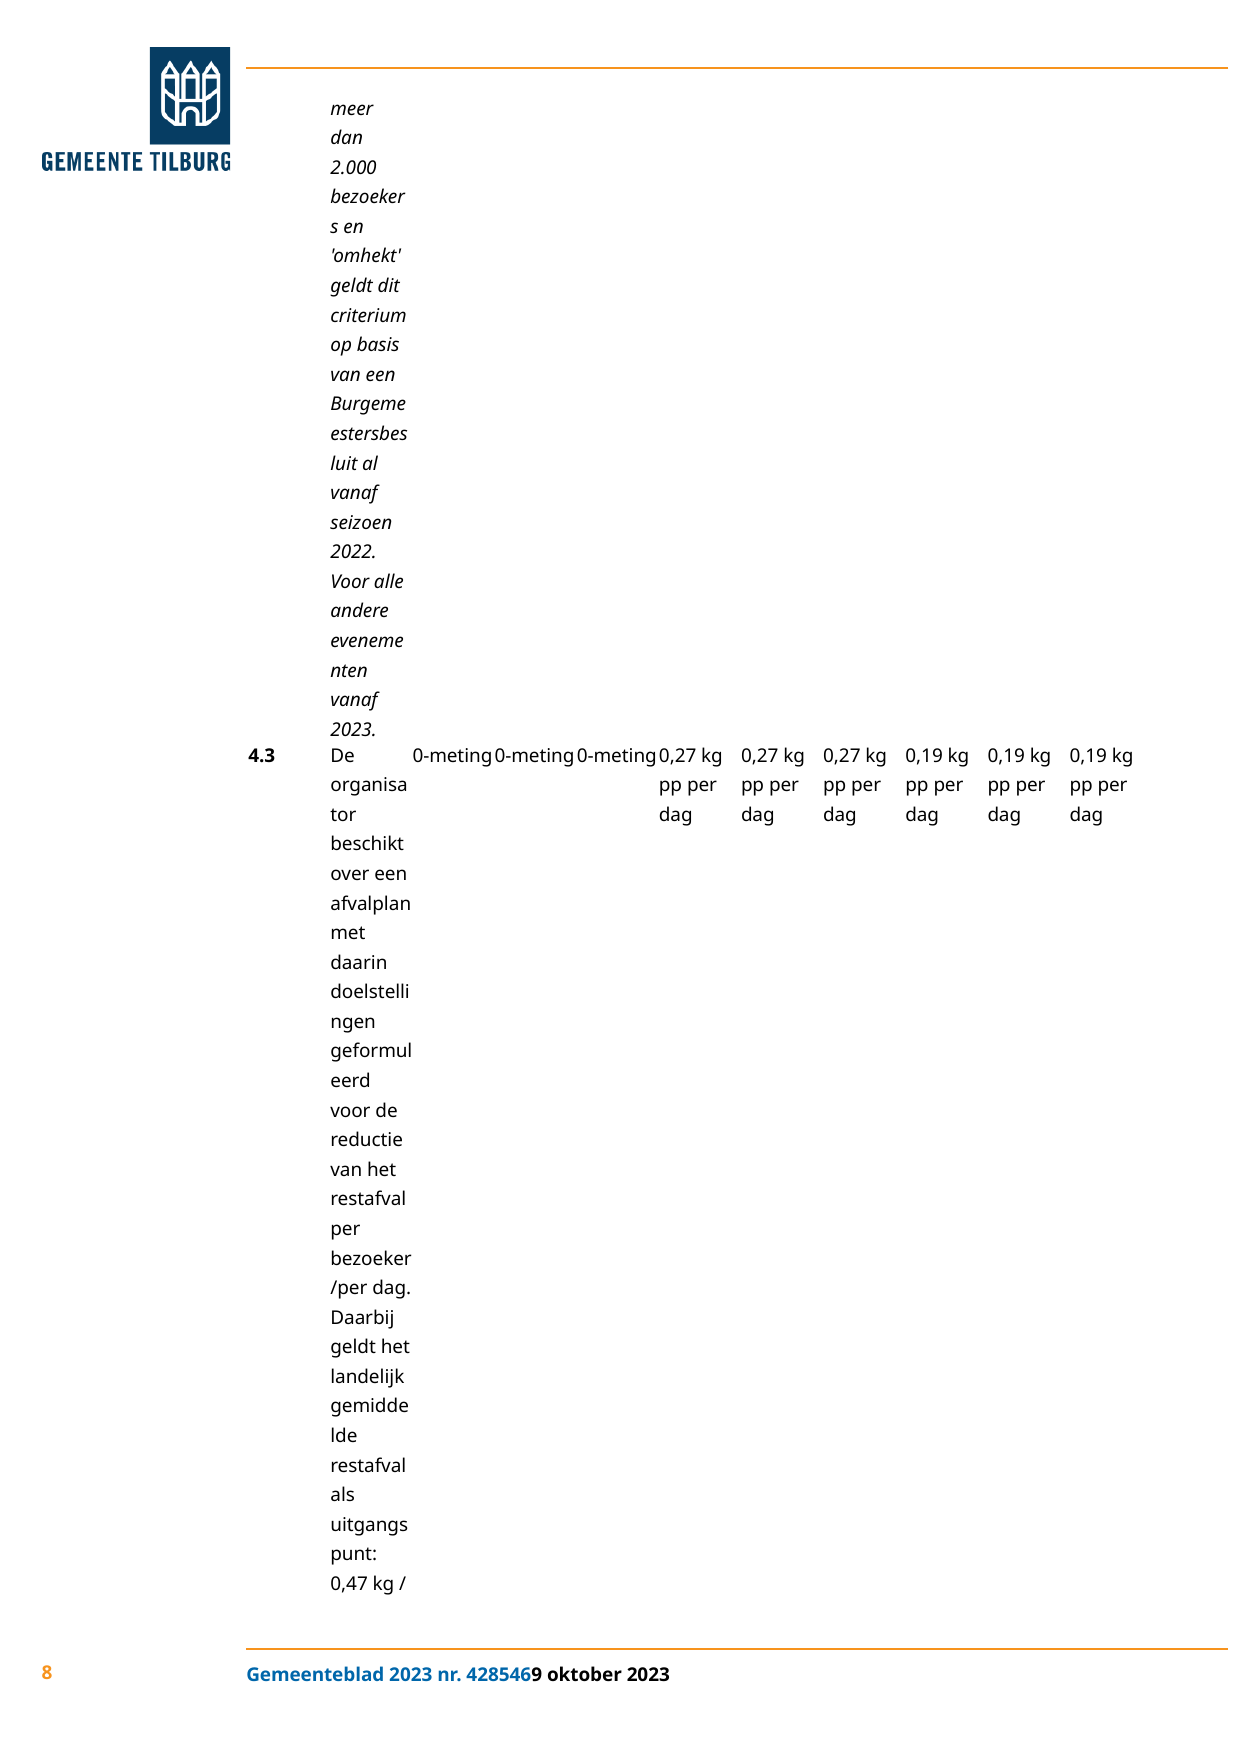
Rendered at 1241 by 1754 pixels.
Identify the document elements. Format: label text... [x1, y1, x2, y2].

table_cell 0,19 kg pp per dag [987, 742, 1069, 1596]
table_cell 0,19 kg pp per dag [1069, 742, 1152, 1596]
picture [41, 47, 231, 172]
table_cell 0-meting [577, 742, 659, 1596]
table_cell [248, 95, 330, 742]
table_cell 0,27 kg pp per dag [823, 742, 905, 1596]
table_cell 0-meting [412, 742, 494, 1596]
table_cell [412, 95, 494, 742]
table_cell meer dan 2.000 bezoekers en 'omhekt' geldt dit criterium op basis van een Burgemeestersbesluit al vanaf seizoen 2022. Voor alle andere evenementen vanaf 2023. [330, 95, 412, 742]
table_cell [1069, 95, 1152, 742]
table_cell [659, 95, 741, 742]
table_cell [494, 95, 577, 742]
table_cell 0,19 kg pp per dag [905, 742, 987, 1596]
table_cell 0,27 kg pp per dag [659, 742, 741, 1596]
table_cell [577, 95, 659, 742]
table_cell 0-meting [494, 742, 577, 1596]
table_cell 0,27 kg pp per dag [741, 742, 823, 1596]
table_cell [987, 95, 1069, 742]
table_cell [741, 95, 823, 742]
table_cell De organisator beschikt over een afvalplan met daarin doelstellingen geformuleerd voor de reductie van het restafval per bezoeker/per dag. Daarbij geldt het landelijk gemiddelde restafval als uitgangspunt: 0,47 kg / [330, 742, 412, 1596]
table_cell [823, 95, 905, 742]
table_cell [905, 95, 987, 742]
table_cell 4.3 [248, 742, 330, 1596]
